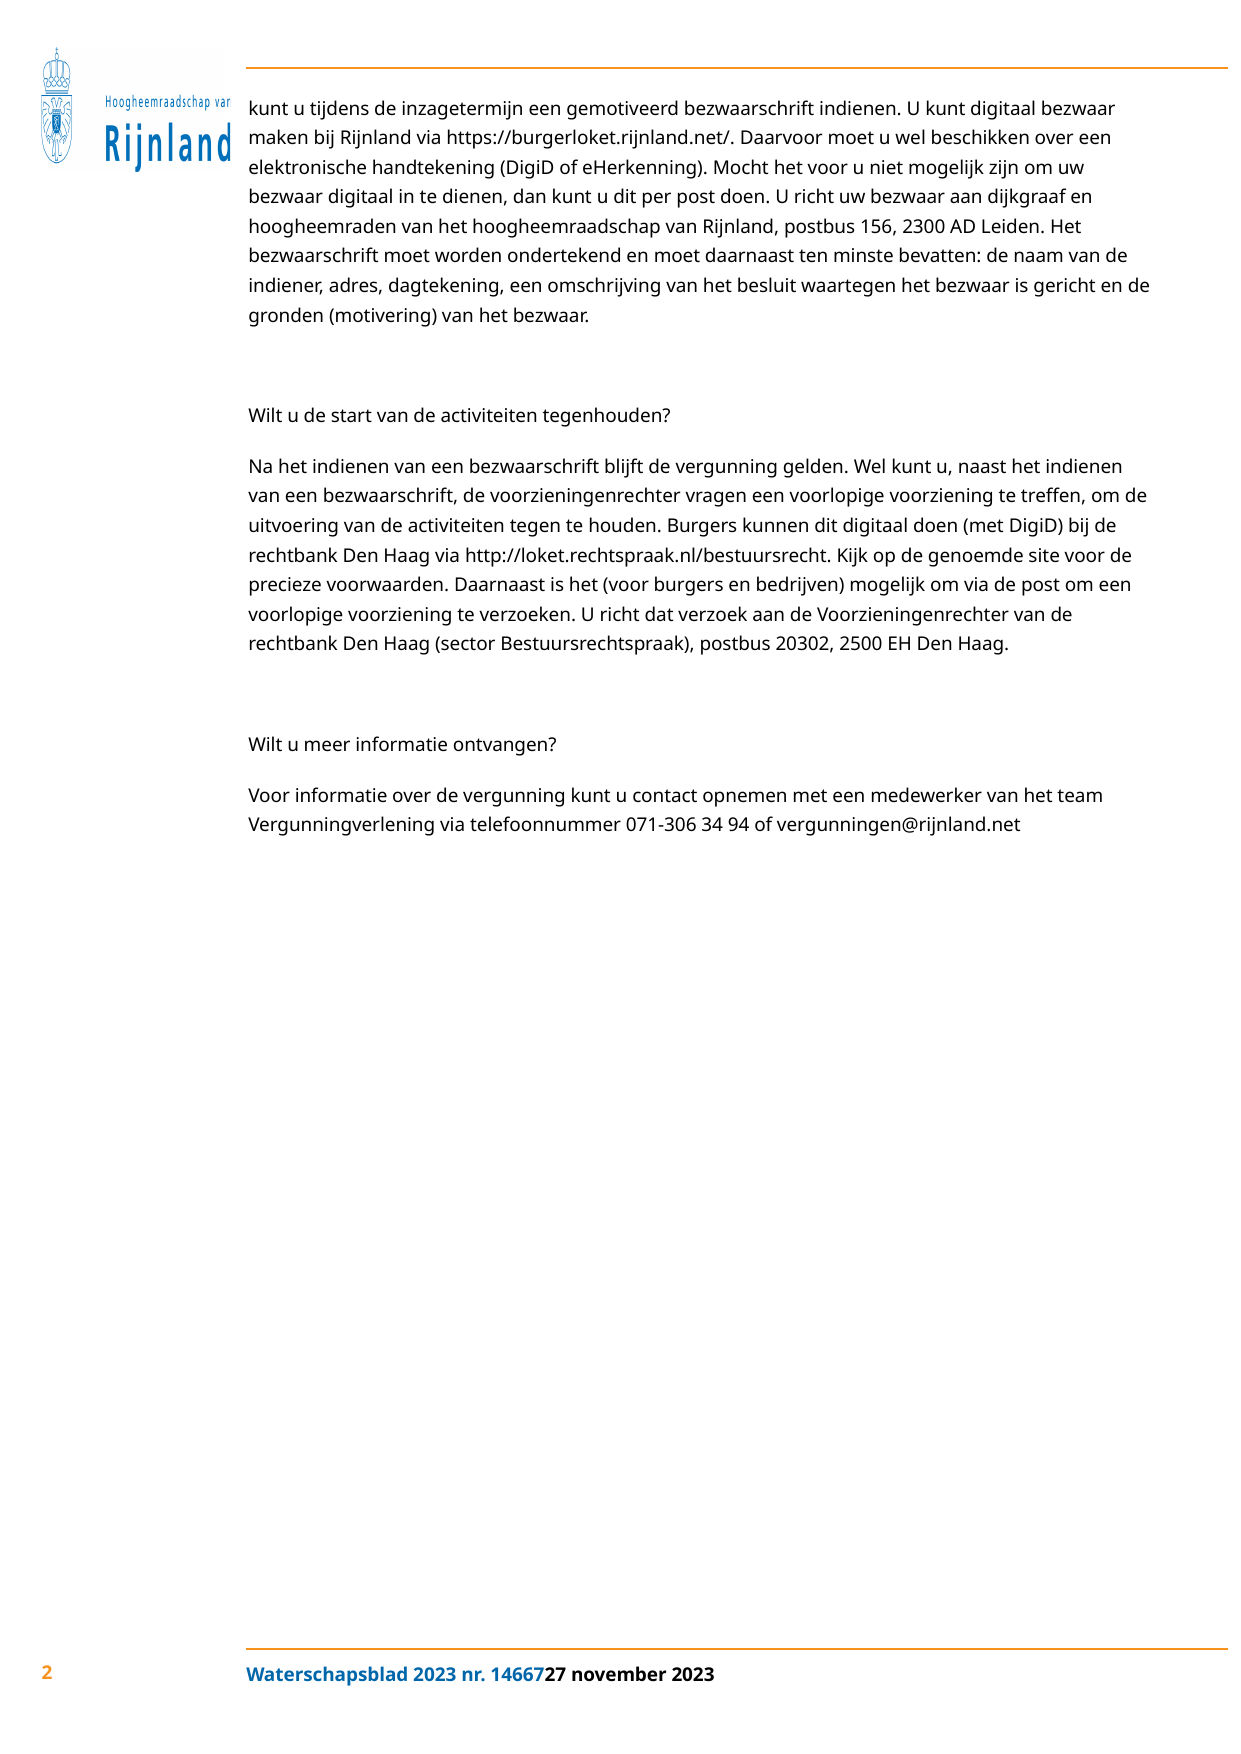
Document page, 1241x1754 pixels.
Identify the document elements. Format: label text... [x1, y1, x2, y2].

text Wilt u meer informatie ontvangen? [248, 731, 1152, 757]
picture [41, 47, 231, 172]
text Voor informatie over de vergunning kunt u contact opnemen met een medewerker van het team Vergunningverlening via telefoonnummer 071-306 34 94 of vergunningen@rijnland.net [248, 782, 1152, 837]
text Na het indienen van een bezwaarschrift blijft de vergunning gelden. Wel kunt u, naast het indienen van een bezwaarschrift, de voorzieningenrechter vragen een voorlopige voorziening te treffen, om de uitvoering van de activiteiten tegen te houden. Burgers kunnen dit digitaal doen (met DigiD) bij de rechtbank Den Haag via http://loket.rechtspraak.nl/bestuursrecht. Kijk op de genoemde site voor de precieze voorwaarden. Daarnaast is het (voor burgers en bedrijven) mogelijk om via de post om een voorlopige voorziening te verzoeken. U richt dat verzoek aan de Voorzieningenrechter van de rechtbank Den Haag (sector Bestuursrechtspraak), postbus 20302, 2500 EH Den Haag. [248, 453, 1152, 656]
text Wilt u de start van de activiteiten tegenhouden? [248, 403, 1152, 428]
text kunt u tijdens de inzagetermijn een gemotiveerd bezwaarschrift indienen. U kunt digitaal bezwaar maken bij Rijnland via https://burgerloket.rijnland.net/. Daarvoor moet u wel beschikken over een elektronische handtekening (DigiD of eHerkenning). Mocht het voor u niet mogelijk zijn om uw bezwaar digitaal in te dienen, dan kunt u dit per post doen. U richt uw bezwaar aan dijkgraaf en hoogheemraden van het hoogheemraadschap van Rijnland, postbus 156, 2300 AD Leiden. Het bezwaarschrift moet worden ondertekend en moet daarnaast ten minste bevatten: de naam van de indiener, adres, dagtekening, een omschrijving van het besluit waartegen het bezwaar is gericht en de gronden (motivering) van het bezwaar. [248, 95, 1152, 328]
